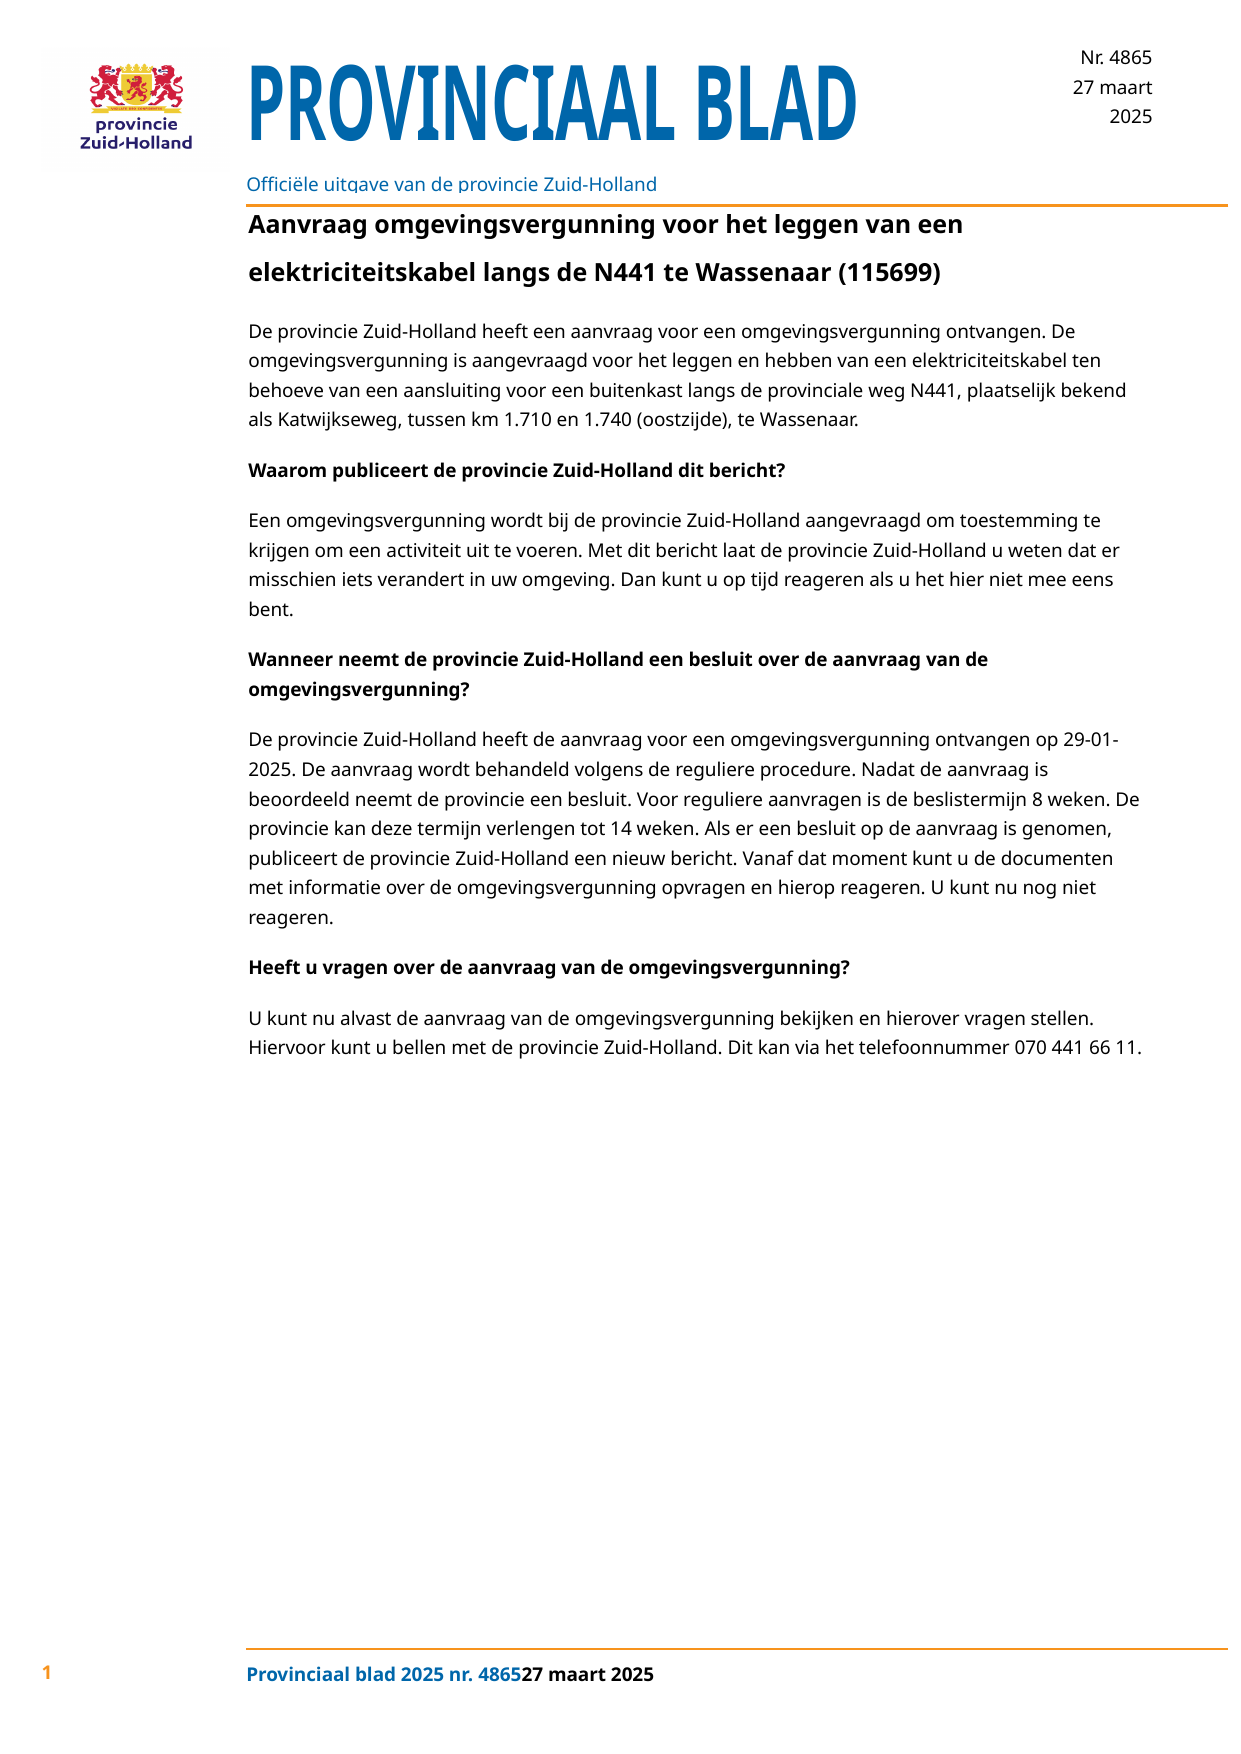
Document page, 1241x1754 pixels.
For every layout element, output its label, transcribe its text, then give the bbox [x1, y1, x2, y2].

text Wanneer neemt de provincie Zuid-Holland een besluit over de aanvraag van de omgevingsvergunning? [248, 647, 1152, 702]
text De provincie Zuid-Holland heeft een aanvraag voor een omgevingsvergunning ontvangen. De omgevingsvergunning is aangevraagd voor het leggen en hebben van een elektriciteitskabel ten behoeve van een aansluiting voor een buitenkast langs de provinciale weg N441, plaatselijk bekend als Katwijkseweg, tussen km 1.710 en 1.740 (oostzijde), te Wassenaar. [248, 318, 1152, 432]
picture [41, 47, 231, 172]
text Waarom publiceert de provincie Zuid-Holland dit bericht? [248, 457, 1152, 483]
text Een omgevingsvergunning wordt bij de provincie Zuid-Holland aangevraagd om toestemming te krijgen om een activiteit uit te voeren. Met dit bericht laat de provincie Zuid-Holland u weten dat er misschien iets verandert in uw omgeving. Dan kunt u op tijd reageren als u het hier niet mee eens bent. [248, 507, 1152, 622]
text U kunt nu alvast de aanvraag van de omgevingsvergunning bekijken en hierover vragen stellen. Hiervoor kunt u bellen met de provincie Zuid-Holland. Dit kan via het telefoonnummer 070 441 66 11. [248, 1005, 1152, 1060]
text De provincie Zuid-Holland heeft de aanvraag voor een omgevingsvergunning ontvangen op 29-01-2025. De aanvraag wordt behandeld volgens de reguliere procedure. Nadat de aanvraag is beoordeeld neemt de provincie een besluit. Voor reguliere aanvragen is de beslistermijn 8 weken. De provincie kan deze termijn verlengen tot 14 weken. Als er een besluit op de aanvraag is genomen, publiceert de provincie Zuid-Holland een nieuw bericht. Vanaf dat moment kunt u de documenten met informatie over de omgevingsvergunning opvragen en hierop reageren. U kunt nu nog niet reageren. [248, 727, 1152, 930]
text Heeft u vragen over de aanvraag van de omgevingsvergunning? [248, 954, 1152, 980]
text Aanvraag omgevingsvergunning voor het leggen van een elektriciteitskabel langs de N441 te Wassenaar (115699) [248, 207, 1152, 288]
